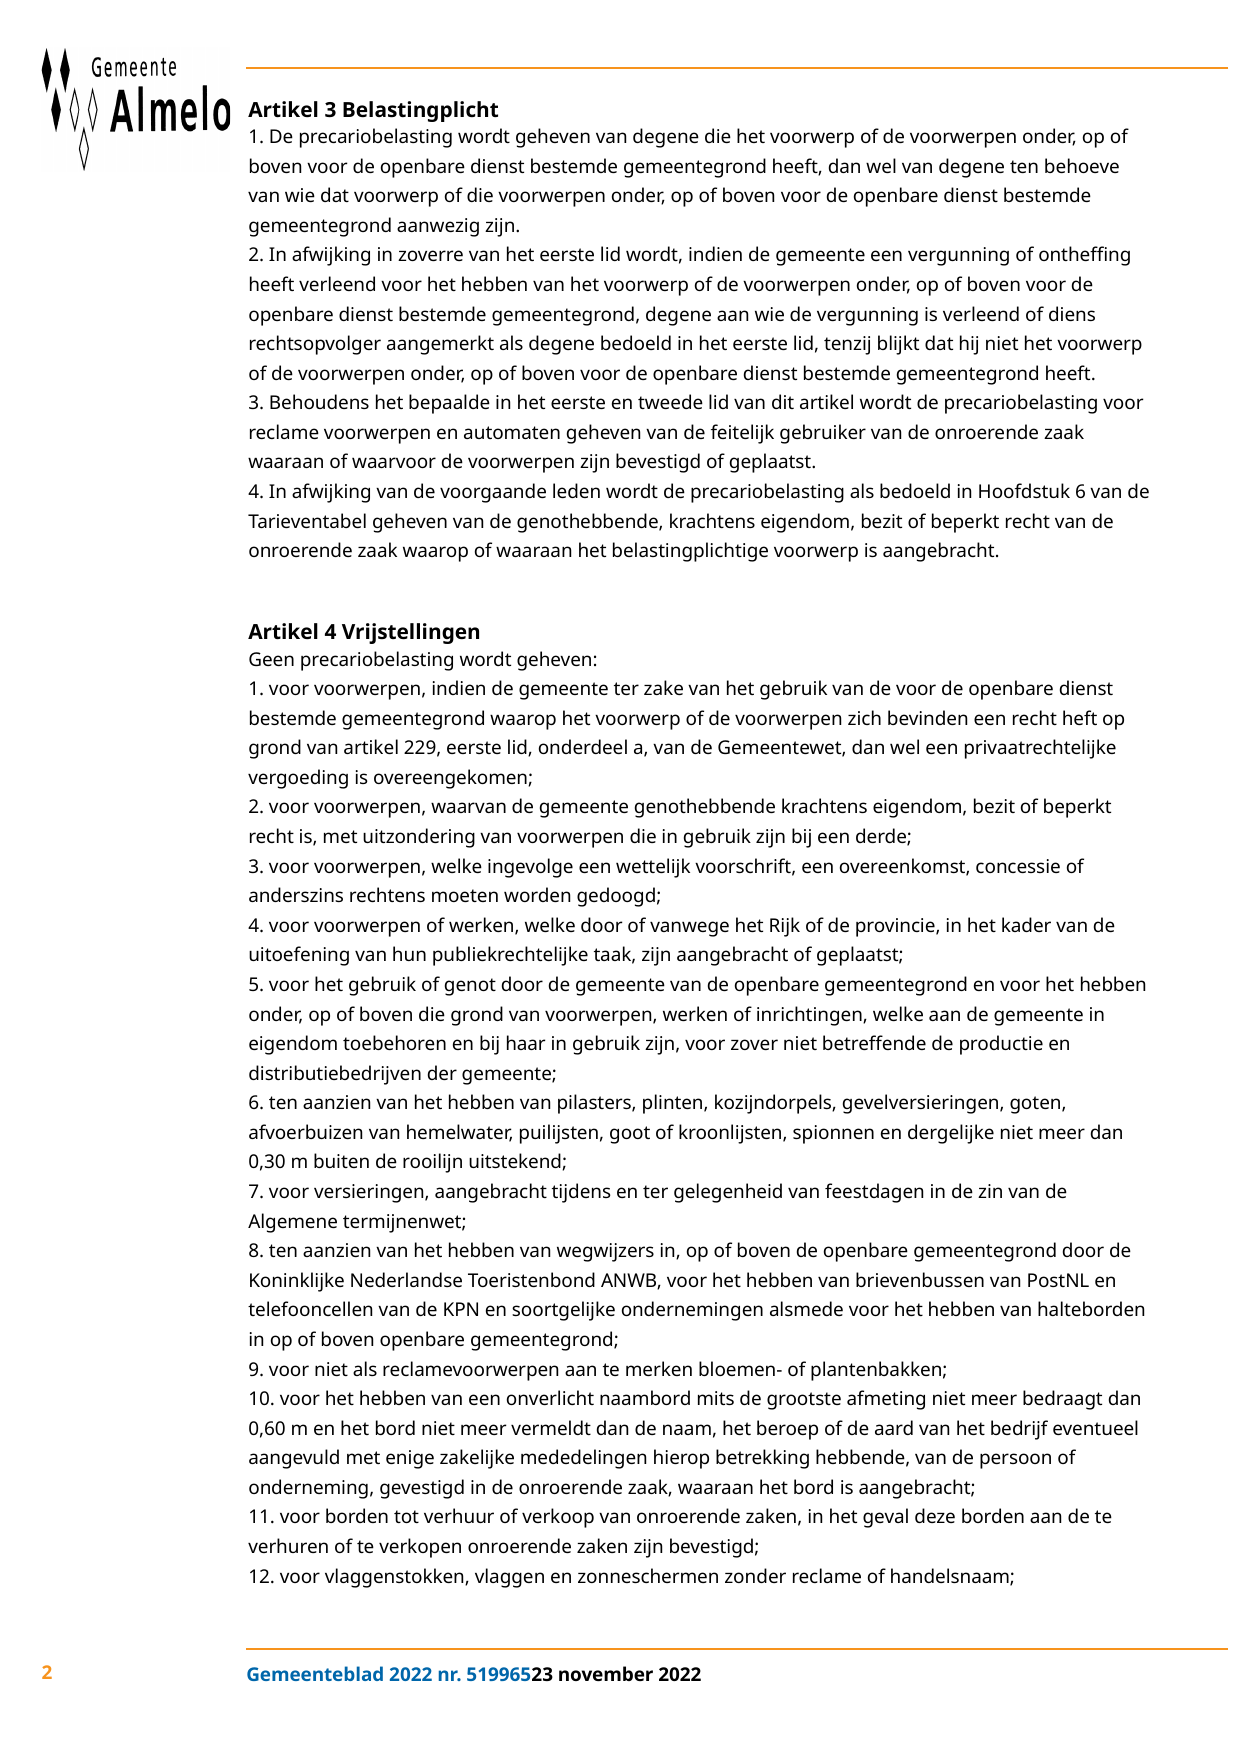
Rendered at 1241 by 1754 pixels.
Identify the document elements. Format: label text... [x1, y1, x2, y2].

text 4. In afwijking van de voorgaande leden wordt de precariobelasting als bedoeld in Hoofdstuk 6 van de Tarieventabel geheven van de genothebbende, krachtens eigendom, bezit of beperkt recht van de onroerende zaak waarop of waaraan het belastingplichtige voorwerp is aangebracht. [248, 478, 1152, 563]
text 1. voor voorwerpen, indien de gemeente ter zake van het gebruik van de voor de openbare dienst bestemde gemeentegrond waarop het voorwerp of de voorwerpen zich bevinden een recht heft op grond van artikel 229, eerste lid, onderdeel a, van de Gemeentewet, dan wel een privaatrechtelijke vergoeding is overeengekomen; [248, 675, 1152, 790]
text 2. voor voorwerpen, waarvan de gemeente genothebbende krachtens eigendom, bezit of beperkt recht is, met uitzondering van voorwerpen die in gebruik zijn bij een derde; [248, 794, 1152, 849]
text 3. Behoudens het bepaalde in het eerste en tweede lid van dit artikel wordt de precariobelasting voor reclame voorwerpen en automaten geheven van de feitelijk gebruiker van de onroerende zaak waaraan of waarvoor de voorwerpen zijn bevestigd of geplaatst. [248, 389, 1152, 474]
text Geen precariobelasting wordt geheven: [248, 646, 1152, 672]
text 1. De precariobelasting wordt geheven van degene die het voorwerp of de voorwerpen onder, op of boven voor de openbare dienst bestemde gemeentegrond heeft, dan wel van degene ten behoeve van wie dat voorwerp of die voorwerpen onder, op of boven voor de openbare dienst bestemde gemeentegrond aanwezig zijn. [248, 123, 1152, 238]
text Artikel 3 Belastingplicht [248, 95, 1152, 123]
text Artikel 4 Vrijstellingen [248, 617, 1152, 646]
text 10. voor het hebben van een onverlicht naambord mits de grootste afmeting niet meer bedraagt dan 0,60 m en het bord niet meer vermeldt dan de naam, het beroep of de aard van het bedrijf eventueel aangevuld met enige zakelijke mededelingen hierop betrekking hebbende, van de persoon of onderneming, gevestigd in de onroerende zaak, waaraan het bord is aangebracht; [248, 1385, 1152, 1500]
text 11. voor borden tot verhuur of verkoop van onroerende zaken, in het geval deze borden aan de te verhuren of te verkopen onroerende zaken zijn bevestigd; [248, 1504, 1152, 1559]
text 2. In afwijking in zoverre van het eerste lid wordt, indien de gemeente een vergunning of ontheffing heeft verleend voor het hebben van het voorwerp of de voorwerpen onder, op of boven voor de openbare dienst bestemde gemeentegrond, degene aan wie de vergunning is verleend of diens rechtsopvolger aangemerkt als degene bedoeld in het eerste lid, tenzij blijkt dat hij niet het voorwerp of de voorwerpen onder, op of boven voor de openbare dienst bestemde gemeentegrond heeft. [248, 242, 1152, 386]
text 6. ten aanzien van het hebben van pilasters, plinten, kozijndorpels, gevelversieringen, goten, afvoerbuizen van hemelwater, puilijsten, goot of kroonlijsten, spionnen en dergelijke niet meer dan 0,30 m buiten de rooilijn uitstekend; [248, 1089, 1152, 1174]
text 7. voor versieringen, aangebracht tijdens en ter gelegenheid van feestdagen in de zin van de Algemene termijnenwet; [248, 1178, 1152, 1234]
text 3. voor voorwerpen, welke ingevolge een wettelijk voorschrift, een overeenkomst, concessie of anderszins rechtens moeten worden gedoogd; [248, 853, 1152, 908]
text 8. ten aanzien van het hebben van wegwijzers in, op of boven de openbare gemeentegrond door de Koninklijke Nederlandse Toeristenbond ANWB, voor het hebben van brievenbussen van PostNL en telefooncellen van de KPN en soortgelijke ondernemingen alsmede voor het hebben van halteborden in op of boven openbare gemeentegrond; [248, 1237, 1152, 1352]
text 9. voor niet als reclamevoorwerpen aan te merken bloemen- of plantenbakken; [248, 1356, 1152, 1382]
text 12. voor vlaggenstokken, vlaggen en zonneschermen zonder reclame of handelsnaam; [248, 1563, 1152, 1589]
text 5. voor het gebruik of genot door de gemeente van de openbare gemeentegrond en voor het hebben onder, op of boven die grond van voorwerpen, werken of inrichtingen, welke aan de gemeente in eigendom toebehoren en bij haar in gebruik zijn, voor zover niet betreffende de productie en distributiebedrijven der gemeente; [248, 971, 1152, 1086]
text 4. voor voorwerpen of werken, welke door of vanwege het Rijk of de provincie, in het kader van de uitoefening van hun publiekrechtelijke taak, zijn aangebracht of geplaatst; [248, 912, 1152, 967]
picture [41, 47, 231, 172]
